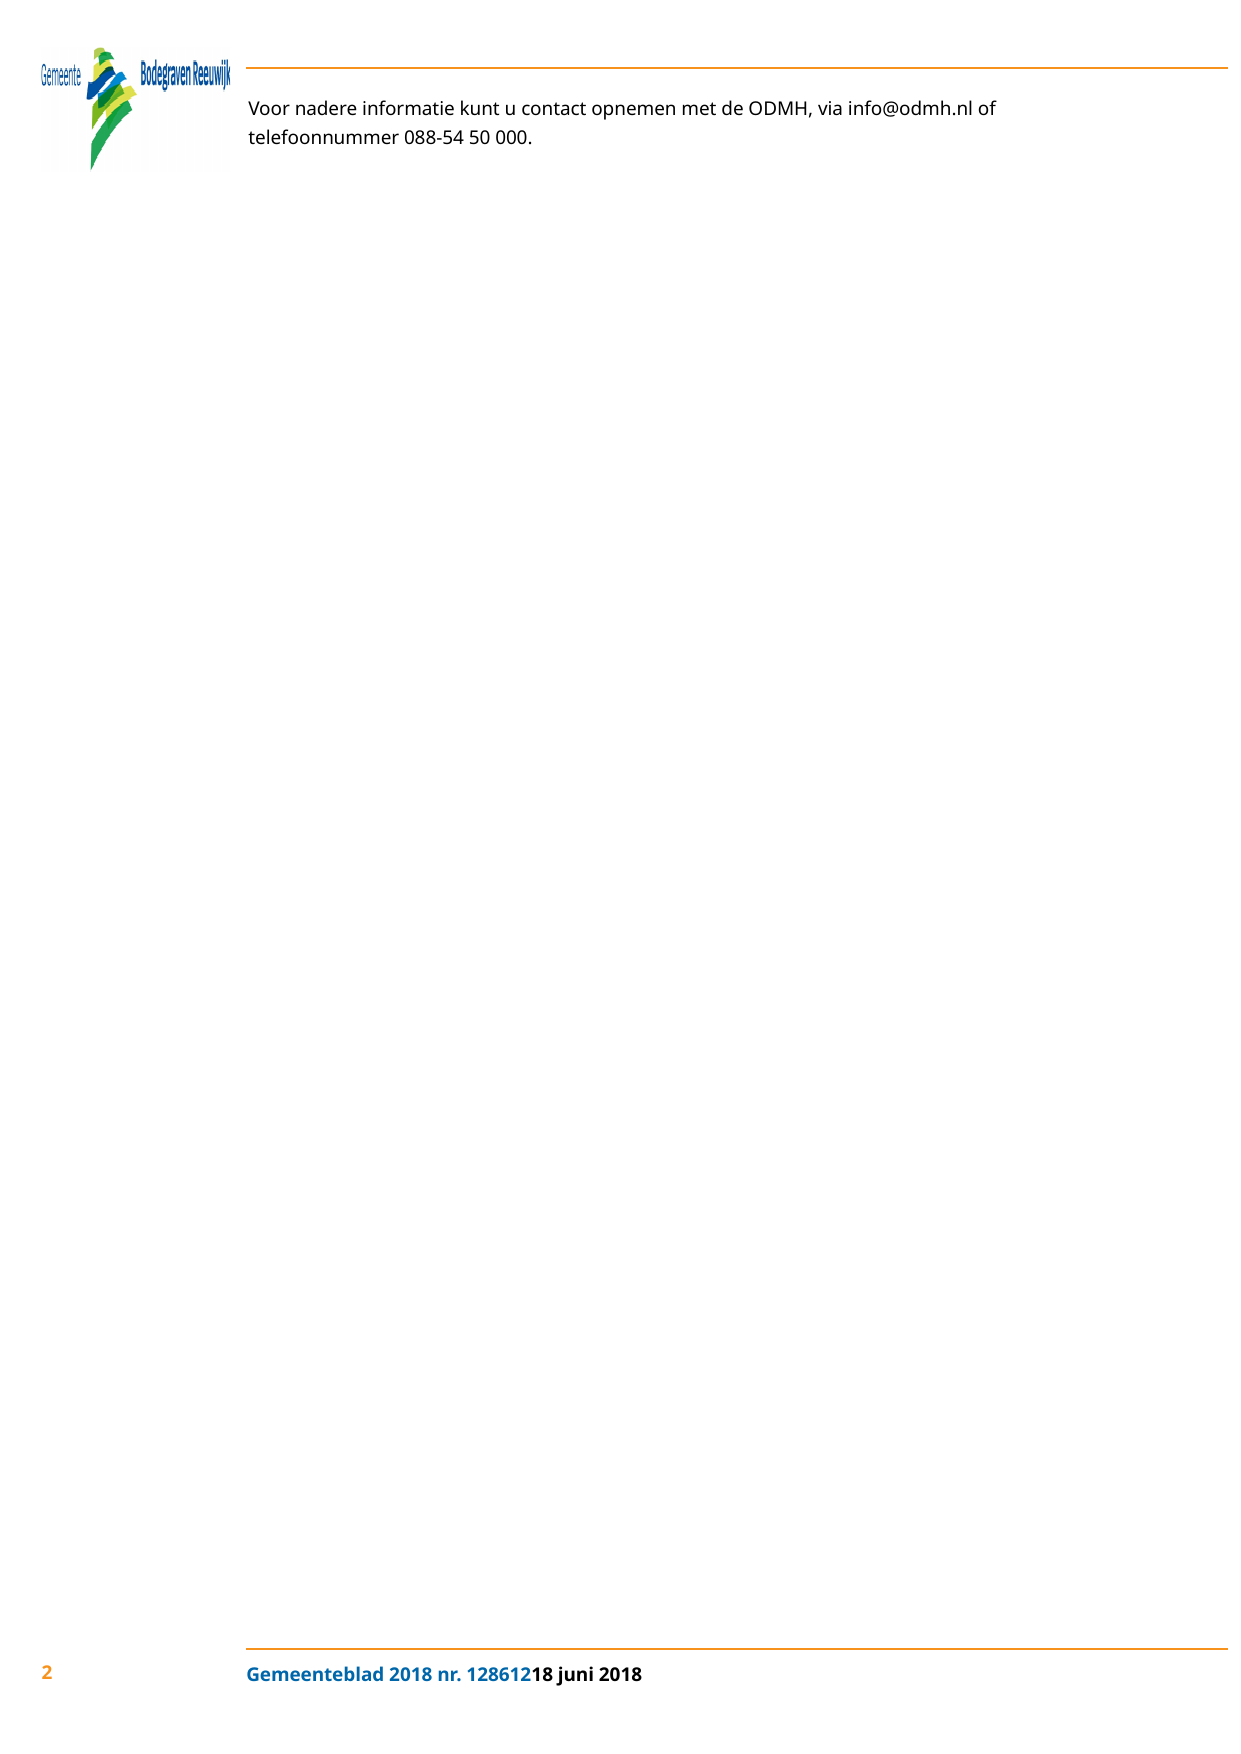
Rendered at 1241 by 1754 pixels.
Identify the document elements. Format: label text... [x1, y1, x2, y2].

text Voor nadere informatie kunt u contact opnemen met de ODMH, via info@odmh.nl of telefoonnummer 088-54 50 000. [248, 95, 1152, 150]
picture [41, 47, 231, 172]
